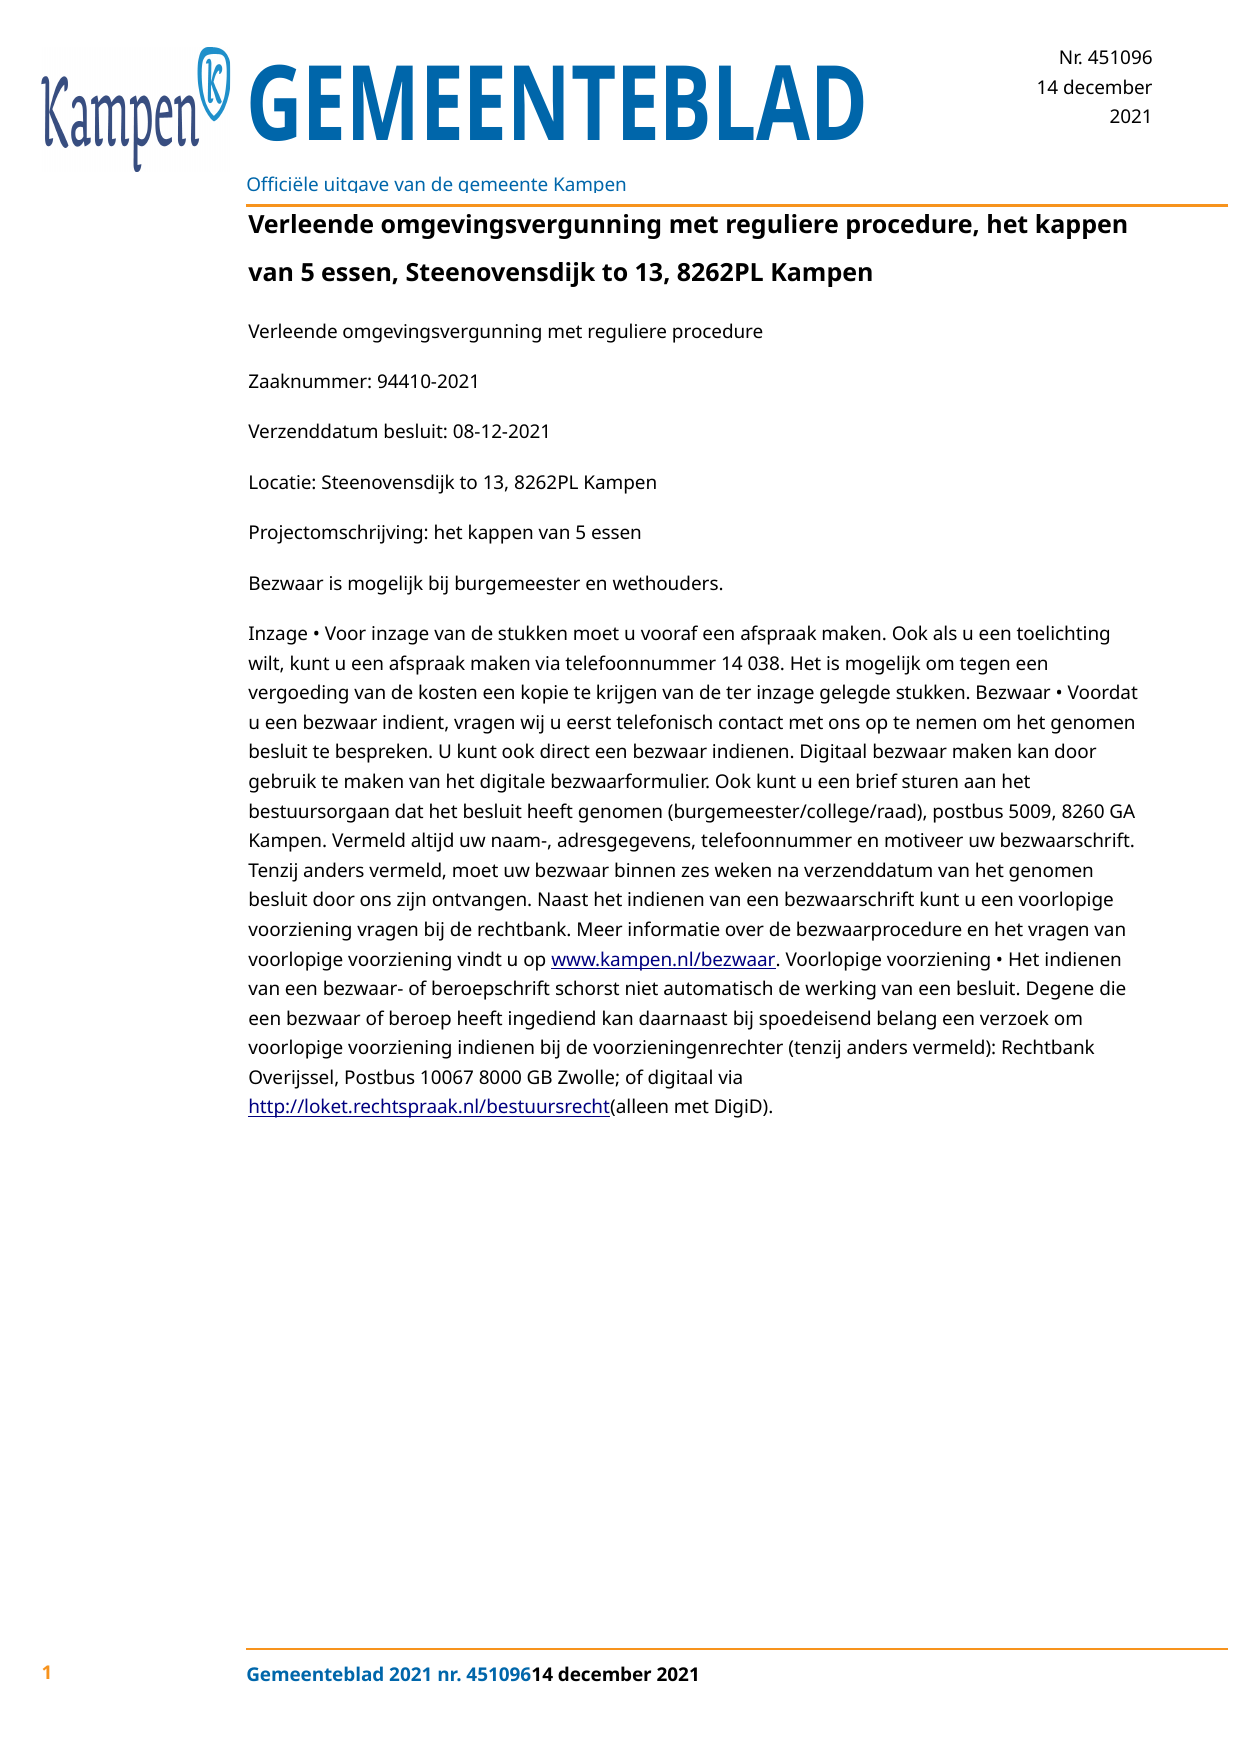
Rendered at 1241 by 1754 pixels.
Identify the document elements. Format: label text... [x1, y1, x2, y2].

text Verleende omgevingsvergunning met reguliere procedure [248, 318, 1152, 344]
text Verleende omgevingsvergunning met reguliere procedure, het kappen van 5 essen, Steenovensdijk to 13, 8262PL Kampen [248, 207, 1152, 288]
text Zaaknummer: 94410-2021 [248, 368, 1152, 394]
text Inzage • Voor inzage van de stukken moet u vooraf een afspraak maken. Ook als u een toelichting wilt, kunt u een afspraak maken via telefoonnummer 14 038. Het is mogelijk om tegen een vergoeding van de kosten een kopie te krijgen van de ter inzage gelegde stukken. Bezwaar • Voordat u een bezwaar indient, vragen wij u eerst telefonisch contact met ons op te nemen om het genomen besluit te bespreken. U kunt ook direct een bezwaar indienen. Digitaal bezwaar maken kan door gebruik te maken van het digitale bezwaarformulier. Ook kunt u een brief sturen aan het bestuursorgaan dat het besluit heeft genomen (burgemeester/college/raad), postbus 5009, 8260 GA Kampen. Vermeld altijd uw naam-, adresgegevens, telefoonnummer en motiveer uw bezwaarschrift. Tenzij anders vermeld, moet uw bezwaar binnen zes weken na verzenddatum van het genomen besluit door ons zijn ontvangen. Naast het indienen van een bezwaarschrift kunt u een voorlopige voorziening vragen bij de rechtbank. Meer informatie over de bezwaarprocedure en het vragen van voorlopige voorziening vindt u op www.kampen.nl/bezwaar. Voorlopige voorziening • Het indienen van een bezwaar- of beroepschrift schorst niet automatisch de werking van een besluit. Degene die een bezwaar of beroep heeft ingediend kan daarnaast bij spoedeisend belang een verzoek om voorlopige voorziening indienen bij de voorzieningenrechter (tenzij anders vermeld): Rechtbank Overijssel, Postbus 10067 8000 GB Zwolle; of digitaal via http://loket.rechtspraak.nl/bestuursrecht(alleen met DigiD). [248, 620, 1152, 1119]
text Verzenddatum besluit: 08-12-2021 [248, 419, 1152, 444]
picture [41, 47, 231, 172]
text Bezwaar is mogelijk bij burgemeester en wethouders. [248, 570, 1152, 596]
text Locatie: Steenovensdijk to 13, 8262PL Kampen [248, 469, 1152, 495]
text Projectomschrijving: het kappen van 5 essen [248, 519, 1152, 545]
